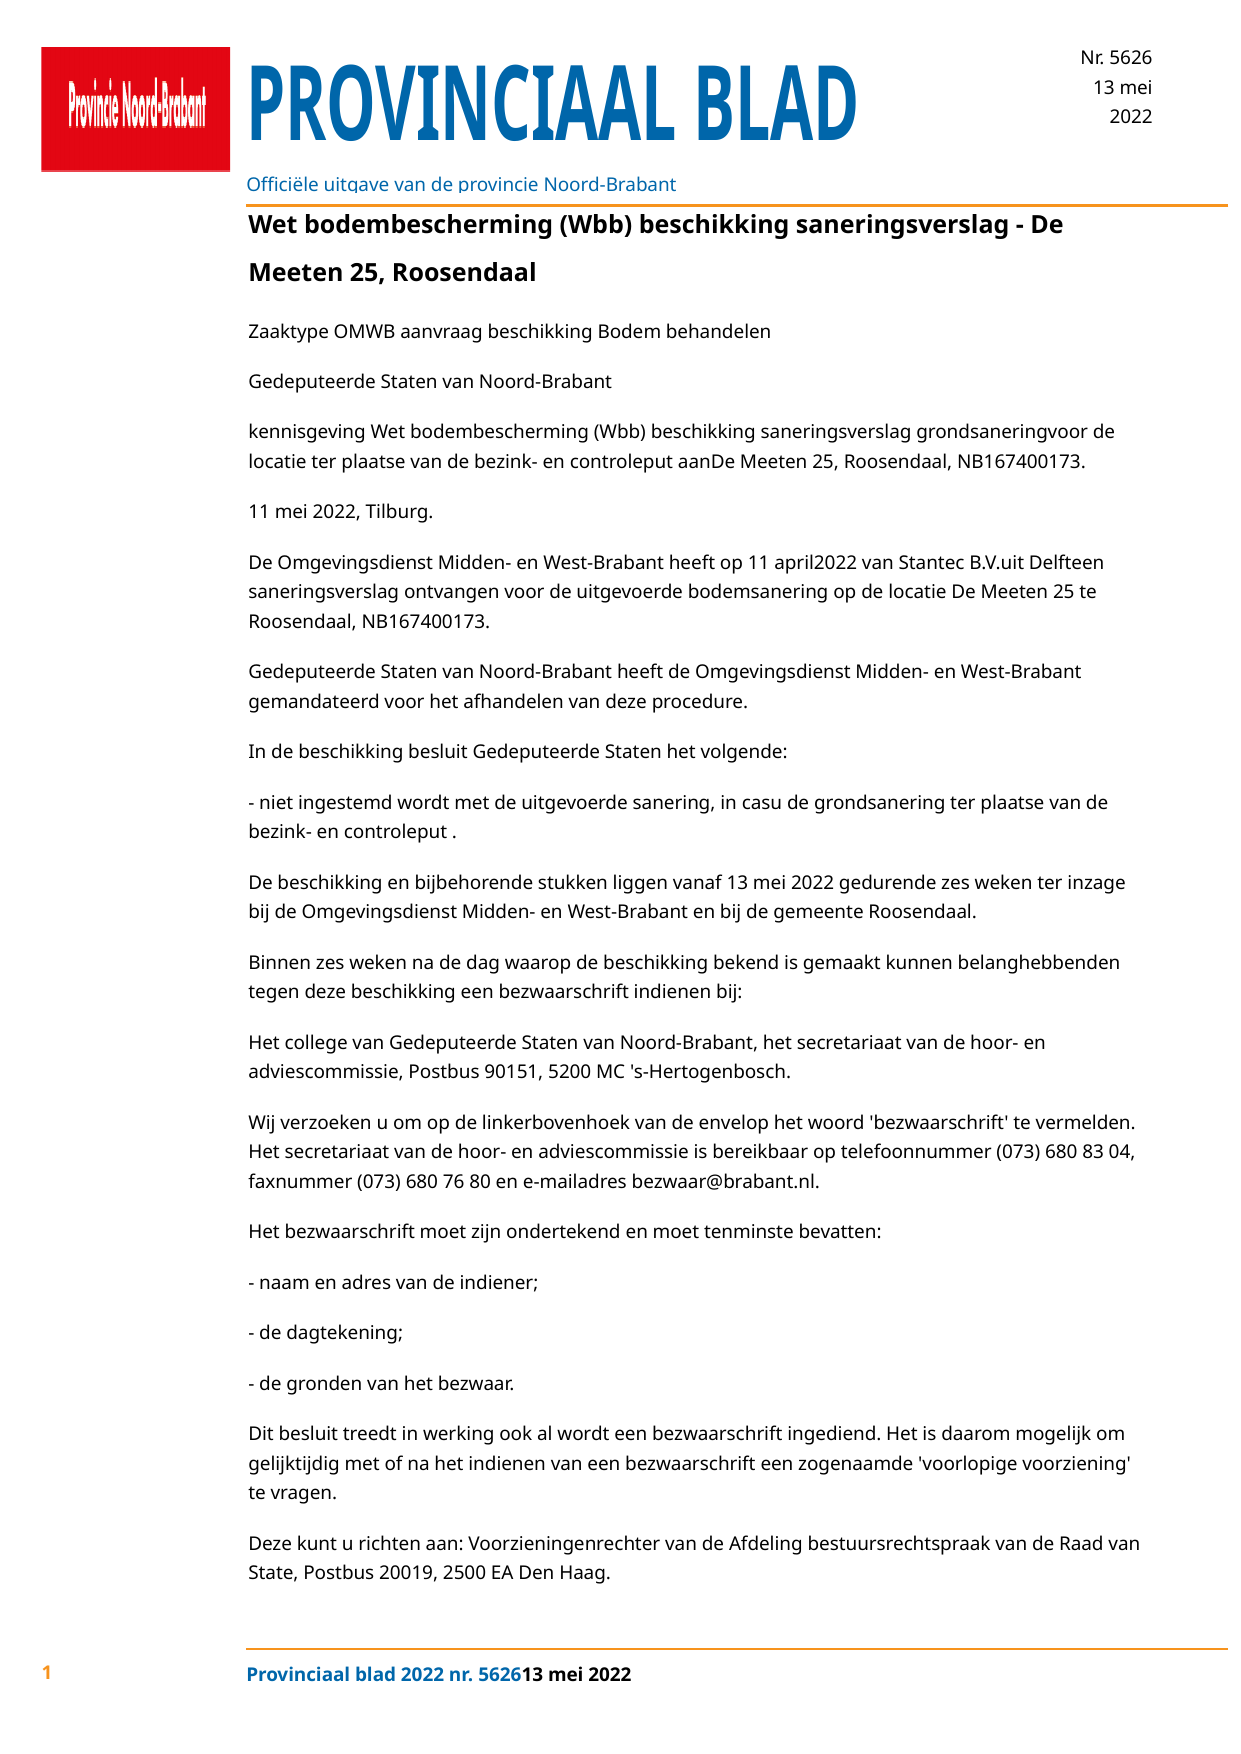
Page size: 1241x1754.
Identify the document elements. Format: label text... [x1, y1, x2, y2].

text Gedeputeerde Staten van Noord-Brabant heeft de Omgevingsdienst Midden- en West-Brabant gemandateerd voor het afhandelen van deze procedure. [248, 659, 1152, 714]
text Gedeputeerde Staten van Noord-Brabant [248, 368, 1152, 394]
text De beschikking en bijbehorende stukken liggen vanaf 13 mei 2022 gedurende zes weken ter inzage bij de Omgevingsdienst Midden- en West-Brabant en bij de gemeente Roosendaal. [248, 869, 1152, 924]
text Dit besluit treedt in werking ook al wordt een bezwaarschrift ingediend. Het is daarom mogelijk om gelijktijdig met of na het indienen van een bezwaarschrift een zogenaamde 'voorlopige voorziening' te vragen. [248, 1420, 1152, 1505]
text - de gronden van het bezwaar. [248, 1370, 1152, 1396]
text 11 mei 2022, Tilburg. [248, 499, 1152, 524]
text Wij verzoeken u om op de linkerbovenhoek van de envelop het woord 'bezwaarschrift' te vermelden. Het secretariaat van de hoor- en adviescommissie is bereikbaar op telefoonnummer (073) 680 83 04, faxnummer (073) 680 76 80 en e-mailadres bezwaar@brabant.nl. [248, 1109, 1152, 1194]
picture [41, 47, 231, 172]
text Het bezwaarschrift moet zijn ondertekend en moet tenminste bevatten: [248, 1219, 1152, 1244]
text kennisgeving Wet bodembescherming (Wbb) beschikking saneringsverslag grondsaneringvoor de locatie ter plaatse van de bezink- en controleput aanDe Meeten 25, Roosendaal, NB167400173. [248, 419, 1152, 474]
text In de beschikking besluit Gedeputeerde Staten het volgende: [248, 739, 1152, 764]
text Het college van Gedeputeerde Staten van Noord-Brabant, het secretariaat van de hoor- en adviescommissie, Postbus 90151, 5200 MC 's-Hertogenbosch. [248, 1029, 1152, 1084]
text Wet bodembescherming (Wbb) beschikking saneringsverslag - De Meeten 25, Roosendaal [248, 207, 1152, 288]
text Zaaktype OMWB aanvraag beschikking Bodem behandelen [248, 318, 1152, 344]
text Binnen zes weken na de dag waarop de beschikking bekend is gemaakt kunnen belanghebbenden tegen deze beschikking een bezwaarschrift indienen bij: [248, 949, 1152, 1004]
text - de dagtekening; [248, 1319, 1152, 1345]
text Deze kunt u richten aan: Voorzieningenrechter van de Afdeling bestuursrechtspraak van de Raad van State, Postbus 20019, 2500 EA Den Haag. [248, 1530, 1152, 1585]
text - naam en adres van de indiener; [248, 1269, 1152, 1295]
text De Omgevingsdienst Midden- en West-Brabant heeft op 11 april2022 van Stantec B.V.uit Delfteen saneringsverslag ontvangen voor de uitgevoerde bodemsanering op de locatie De Meeten 25 te Roosendaal, NB167400173. [248, 549, 1152, 634]
text - niet ingestemd wordt met de uitgevoerde sanering, in casu de grondsanering ter plaatse van de bezink- en controleput . [248, 789, 1152, 844]
